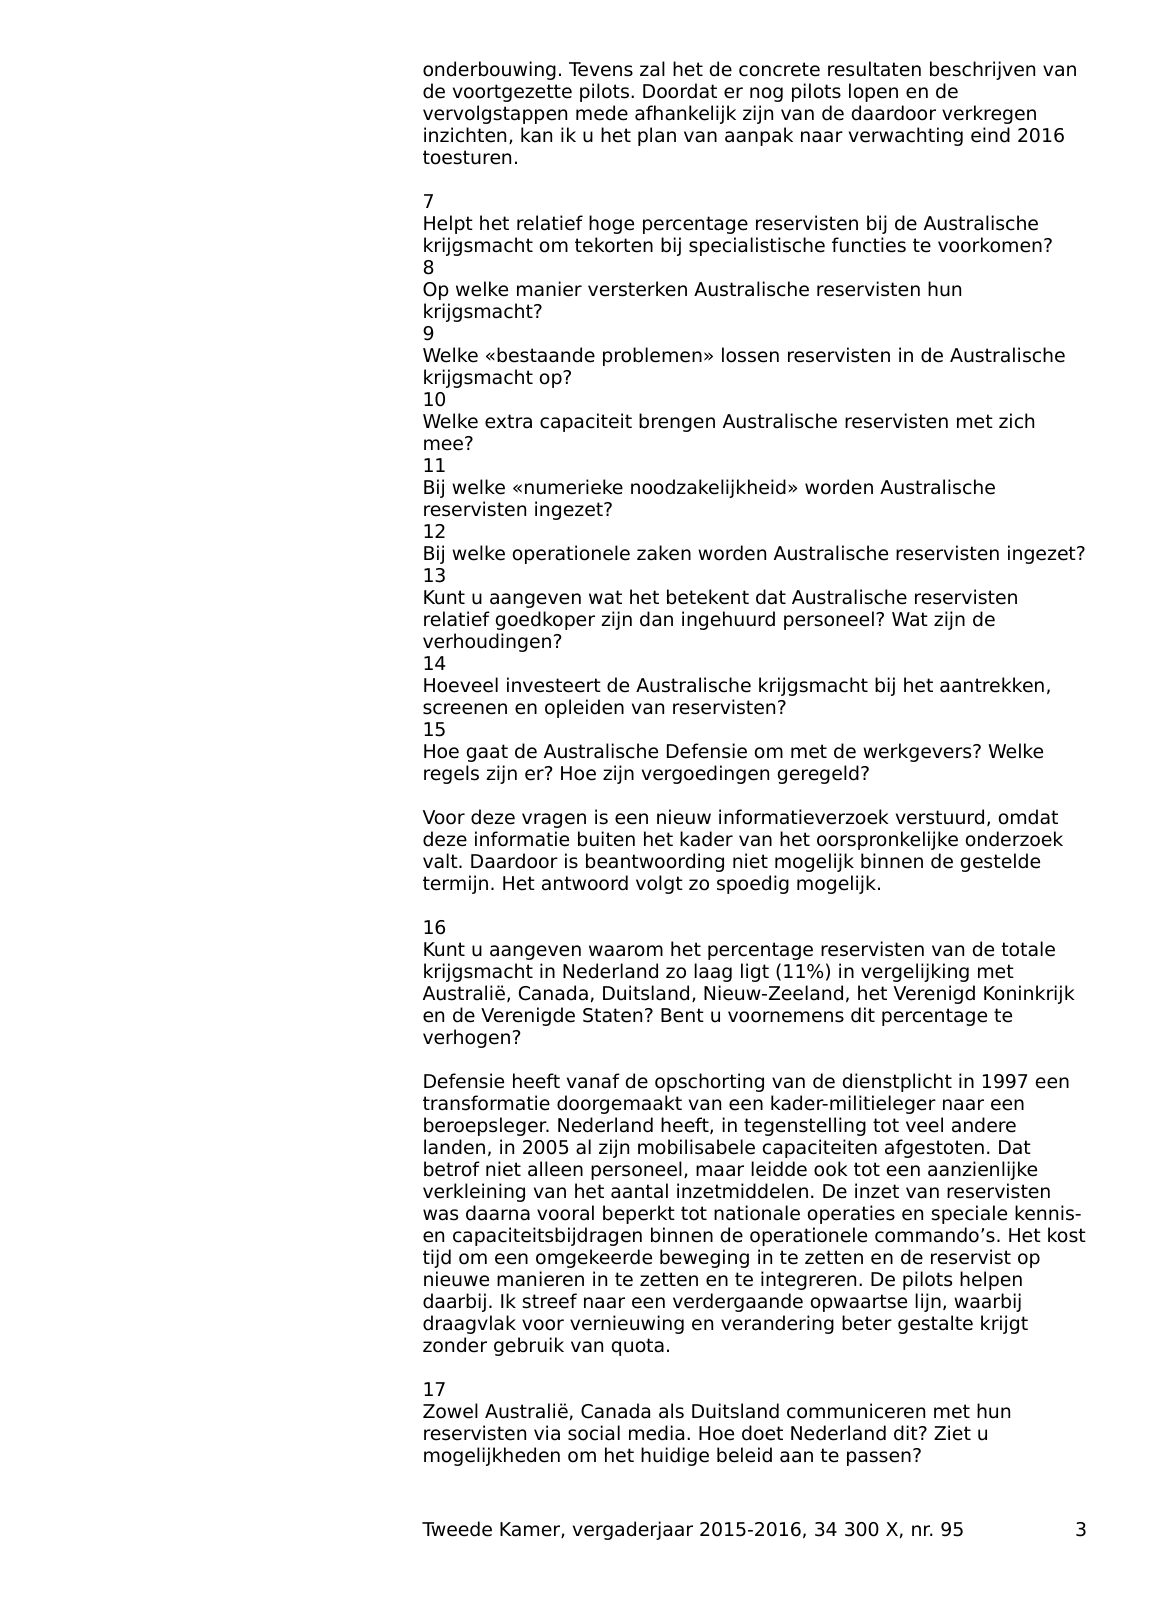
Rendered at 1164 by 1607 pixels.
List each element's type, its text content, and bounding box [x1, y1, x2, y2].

text Welke «bestaande problemen» lossen reservisten in de Australische krijgsmacht op? [422, 345, 1087, 389]
text Kunt u aangeven wat het betekent dat Australische reservisten relatief goedkoper zijn dan ingehuurd personeel? Wat zijn de verhoudingen? [422, 587, 1087, 653]
text Hoeveel investeert de Australische krijgsmacht bij het aantrekken, screenen en opleiden van reservisten? [422, 675, 1087, 719]
text 16 [422, 917, 1087, 939]
text Welke extra capaciteit brengen Australische reservisten met zich mee? [422, 411, 1087, 455]
text 13 [422, 565, 1087, 587]
text Kunt u aangeven waarom het percentage reservisten van de totale krijgsmacht in Nederland zo laag ligt (11%) in vergelijking met Australië, Canada, Duitsland, Nieuw-Zeeland, het Verenigd Koninkrijk en de Verenigde Staten? Bent u voornemens dit percentage te verhogen? [422, 939, 1087, 1049]
text Zowel Australië, Canada als Duitsland communiceren met hun reservisten via social media. Hoe doet Nederland dit? Ziet u mogelijkheden om het huidige beleid aan te passen? [422, 1401, 1087, 1467]
text onderbouwing. Tevens zal het de concrete resultaten beschrijven van de voortgezette pilots. Doordat er nog pilots lopen en de vervolgstappen mede afhankelijk zijn van de daardoor verkregen inzichten, kan ik u het plan van aanpak naar verwachting eind 2016 toesturen. [422, 59, 1087, 169]
text 10 [422, 389, 1087, 411]
text 7 [422, 191, 1087, 213]
text Voor deze vragen is een nieuw informatieverzoek verstuurd, omdat deze informatie buiten het kader van het oorspronkelijke onderzoek valt. Daardoor is beantwoording niet mogelijk binnen de gestelde termijn. Het antwoord volgt zo spoedig mogelijk. [422, 807, 1087, 895]
text 14 [422, 653, 1087, 675]
text Bij welke «numerieke noodzakelijkheid» worden Australische reservisten ingezet? [422, 477, 1087, 521]
text Defensie heeft vanaf de opschorting van de dienstplicht in 1997 een transformatie doorgemaakt van een kader-militieleger naar een beroepsleger. Nederland heeft, in tegenstelling tot veel andere landen, in 2005 al zijn mobilisabele capaciteiten afgestoten. Dat betrof niet alleen personeel, maar leidde ook tot een aanzienlijke verkleining van het aantal inzetmiddelen. De inzet van reservisten was daarna vooral beperkt tot nationale operaties en speciale kennis- en capaciteitsbijdragen binnen de operationele commando’s. Het kost tijd om een omgekeerde beweging in te zetten en de reservist op nieuwe manieren in te zetten en te integreren. De pilots helpen daarbij. Ik streef naar een verdergaande opwaartse lijn, waarbij draagvlak voor vernieuwing en verandering beter gestalte krijgt zonder gebruik van quota. [422, 1071, 1087, 1357]
text 17 [422, 1379, 1087, 1401]
text 11 [422, 455, 1087, 477]
text Bij welke operationele zaken worden Australische reservisten ingezet? [422, 543, 1087, 565]
text Op welke manier versterken Australische reservisten hun krijgsmacht? [422, 279, 1087, 323]
text Hoe gaat de Australische Defensie om met de werkgevers? Welke regels zijn er? Hoe zijn vergoedingen geregeld? [422, 741, 1087, 784]
text 15 [422, 719, 1087, 741]
text 12 [422, 521, 1087, 543]
text 9 [422, 323, 1087, 345]
text Helpt het relatief hoge percentage reservisten bij de Australische krijgsmacht om tekorten bij specialistische functies te voorkomen? [422, 213, 1087, 257]
text 8 [422, 257, 1087, 279]
